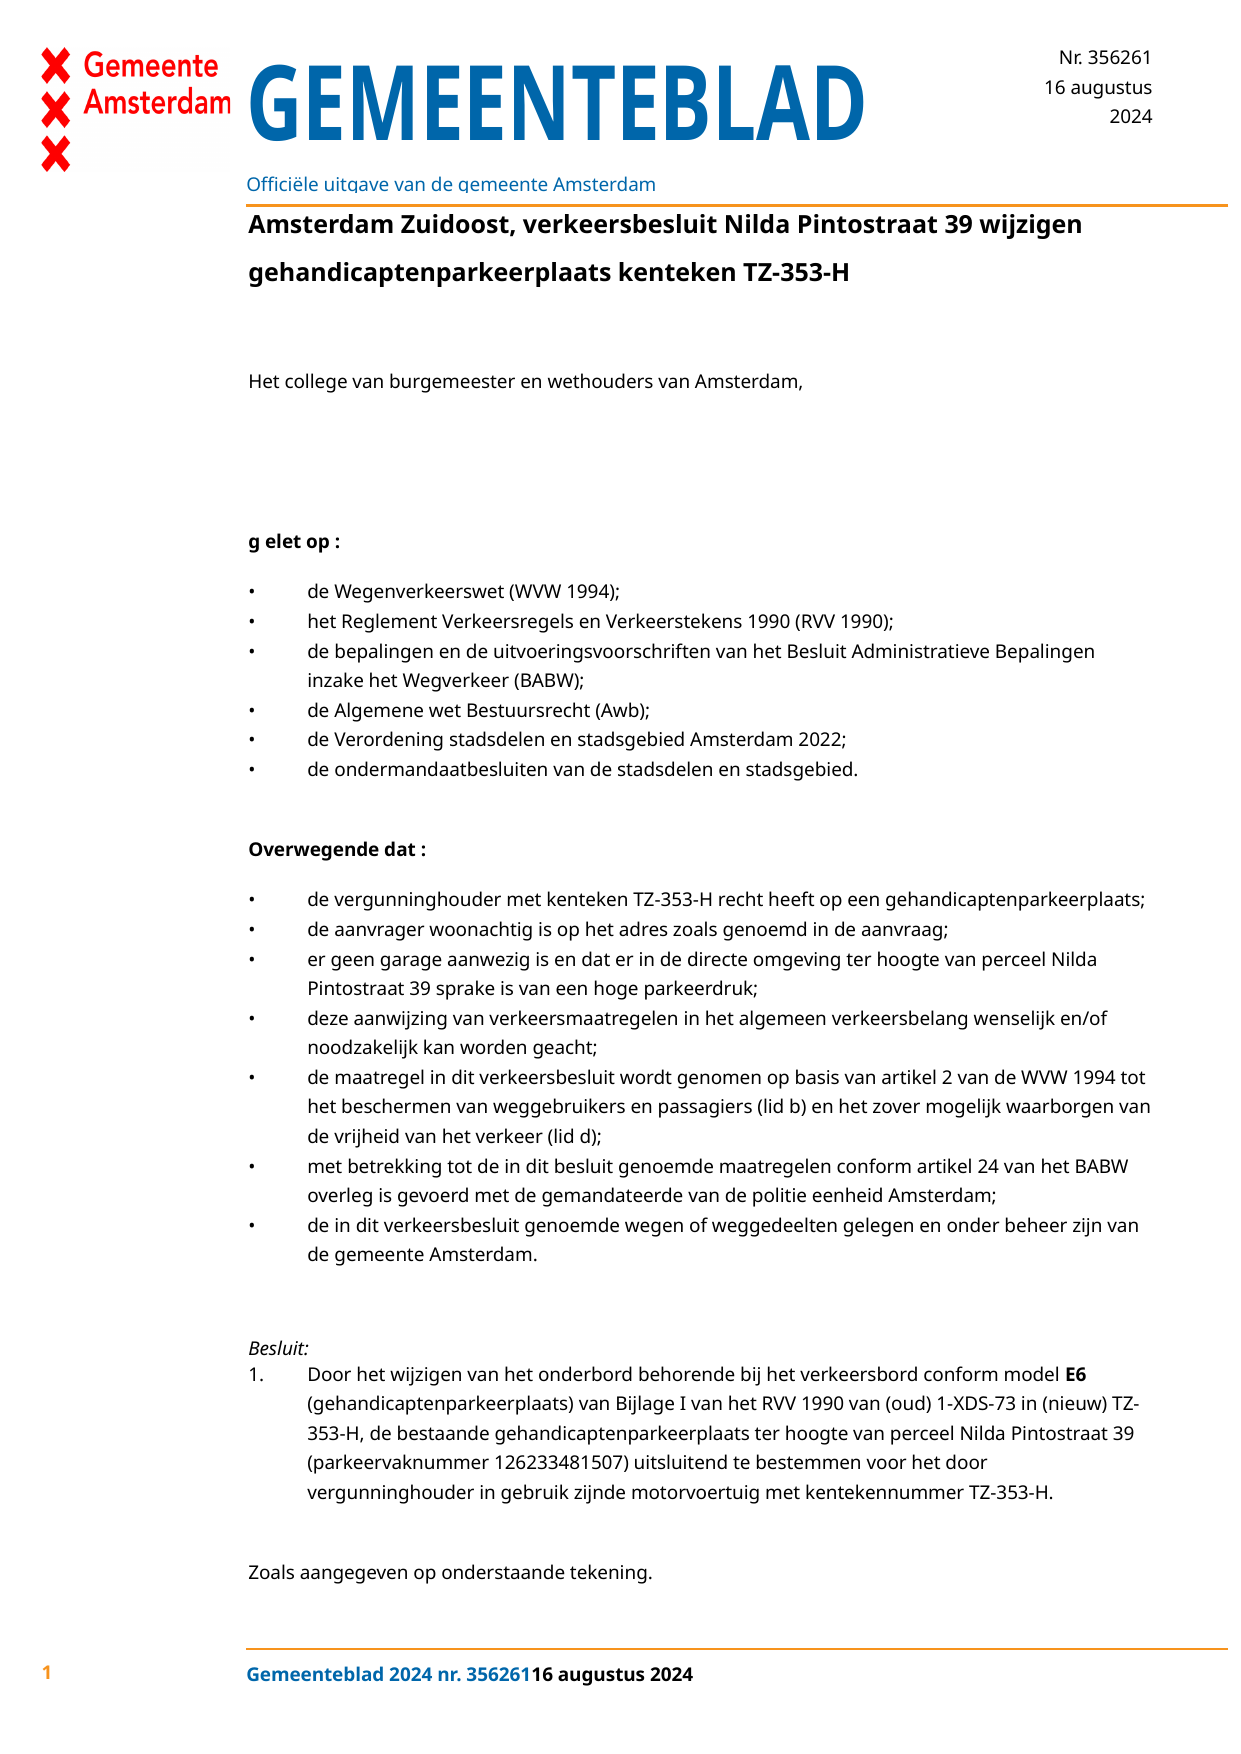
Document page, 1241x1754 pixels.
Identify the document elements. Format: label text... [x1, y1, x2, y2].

list de Algemene wet Bestuursrecht (Awb); [248, 697, 1152, 723]
list de Wegenverkeerswet (WVW 1994); [248, 579, 1152, 604]
text Amsterdam Zuidoost, verkeersbesluit Nilda Pintostraat 39 wijzigen gehandicaptenparkeerplaats kenteken TZ-353-H [248, 207, 1152, 288]
list de ondermandaatbesluiten van de stadsdelen en stadsgebied. [248, 756, 1152, 782]
list het Reglement Verkeersregels en Verkeerstekens 1990 (RVV 1990); [248, 608, 1152, 634]
text g elet op : [248, 528, 1152, 554]
list de bepalingen en de uitvoeringsvoorschriften van het Besluit Administratieve Bepalingen inzake het Wegverkeer (BABW); [248, 638, 1152, 693]
list met betrekking tot de in dit besluit genoemde maatregelen conform artikel 24 van het BABW overleg is gevoerd met de gemandateerde van de politie eenheid Amsterdam; [248, 1153, 1152, 1208]
list de vergunninghouder met kenteken TZ-353-H recht heeft op een gehandicaptenparkeerplaats; [248, 887, 1152, 912]
list deze aanwijzing van verkeersmaatregelen in het algemeen verkeersbelang wenselijk en/of noodzakelijk kan worden geacht; [248, 1005, 1152, 1060]
text Besluit: [248, 1335, 1152, 1361]
list Door het wijzigen van het onderbord behorende bij het verkeersbord conform model E6 (gehandicaptenparkeerplaats) van Bijlage I van het RVV 1990 van (oud) 1-XDS-73 in (nieuw) TZ-353-H, de bestaande gehandicaptenparkeerplaats ter hoogte van perceel Nilda Pintostraat 39 (parkeervaknummer 126233481507) uitsluitend te bestemmen voor het door vergunninghouder in gebruik zijnde motorvoertuig met kentekennummer TZ-353-H. [248, 1361, 1152, 1505]
picture [41, 47, 231, 172]
list de Verordening stadsdelen en stadsgebied Amsterdam 2022; [248, 727, 1152, 752]
list de aanvrager woonachtig is op het adres zoals genoemd in de aanvraag; [248, 916, 1152, 942]
list de maatregel in dit verkeersbesluit wordt genomen op basis van artikel 2 van de WVW 1994 tot het beschermen van weggebruikers en passagiers (lid b) en het zover mogelijk waarborgen van de vrijheid van het verkeer (lid d); [248, 1064, 1152, 1149]
list de in dit verkeersbesluit genoemde wegen of weggedeelten gelegen en onder beheer zijn van de gemeente Amsterdam. [248, 1212, 1152, 1267]
text Overwegende dat : [248, 836, 1152, 862]
list er geen garage aanwezig is en dat er in de directe omgeving ter hoogte van perceel Nilda Pintostraat 39 sprake is van een hoge parkeerdruk; [248, 946, 1152, 1001]
text Het college van burgemeester en wethouders van Amsterdam, [248, 368, 1152, 394]
text Zoals aangegeven op onderstaande tekening. [248, 1559, 1152, 1585]
